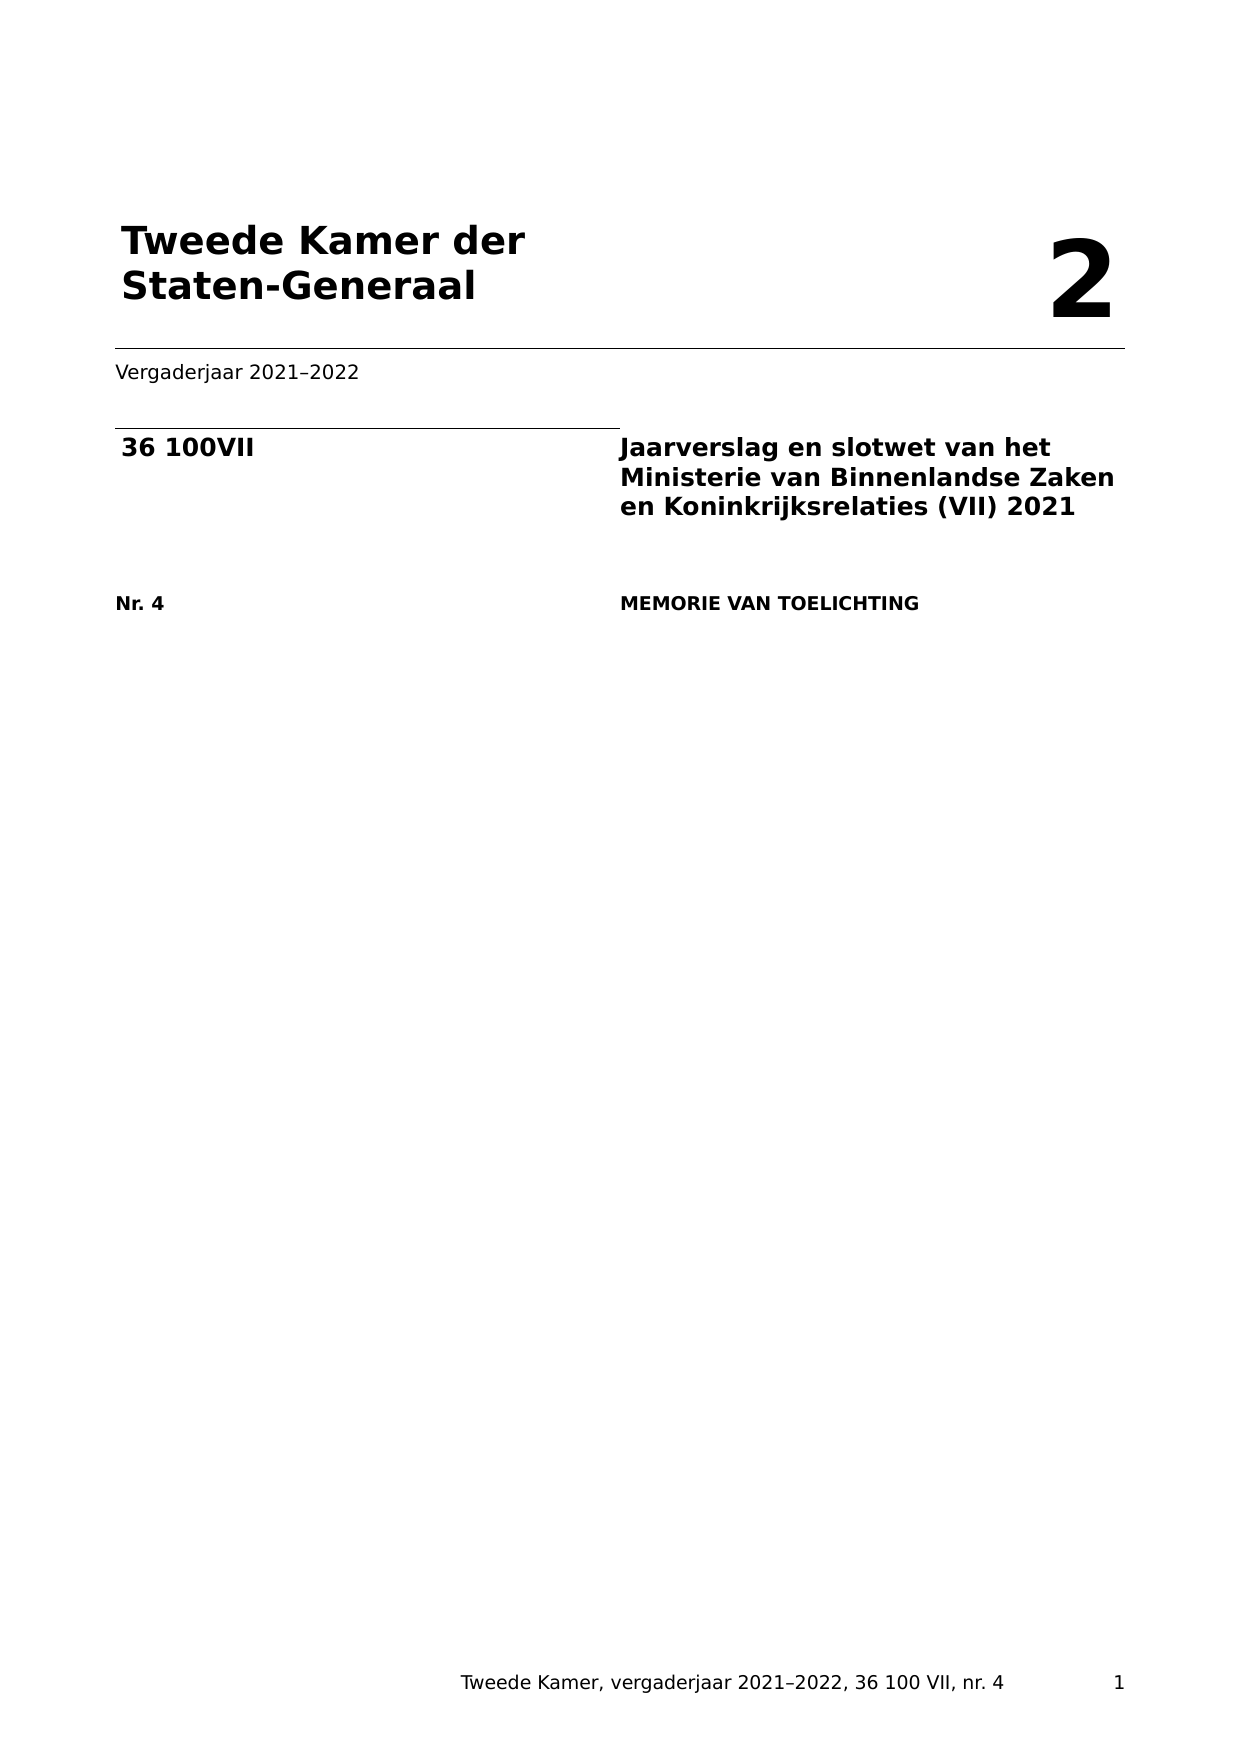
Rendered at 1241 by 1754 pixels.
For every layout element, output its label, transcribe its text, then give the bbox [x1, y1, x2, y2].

table_header Tweede Kamer der Staten-Generaal [115, 213, 620, 348]
table_header Nr. 4 [115, 593, 620, 637]
table_cell Vergaderjaar 2021–2022 [115, 349, 1125, 384]
table_header 2 [620, 213, 1125, 348]
table_header Memorie van toelichting [620, 593, 1125, 637]
table_header 36 100VII [115, 429, 620, 527]
table_header Jaarverslag en slotwet van het Ministerie van Binnenlandse Zaken en Koninkrijksrelaties (VII) 2021 [620, 428, 1125, 527]
